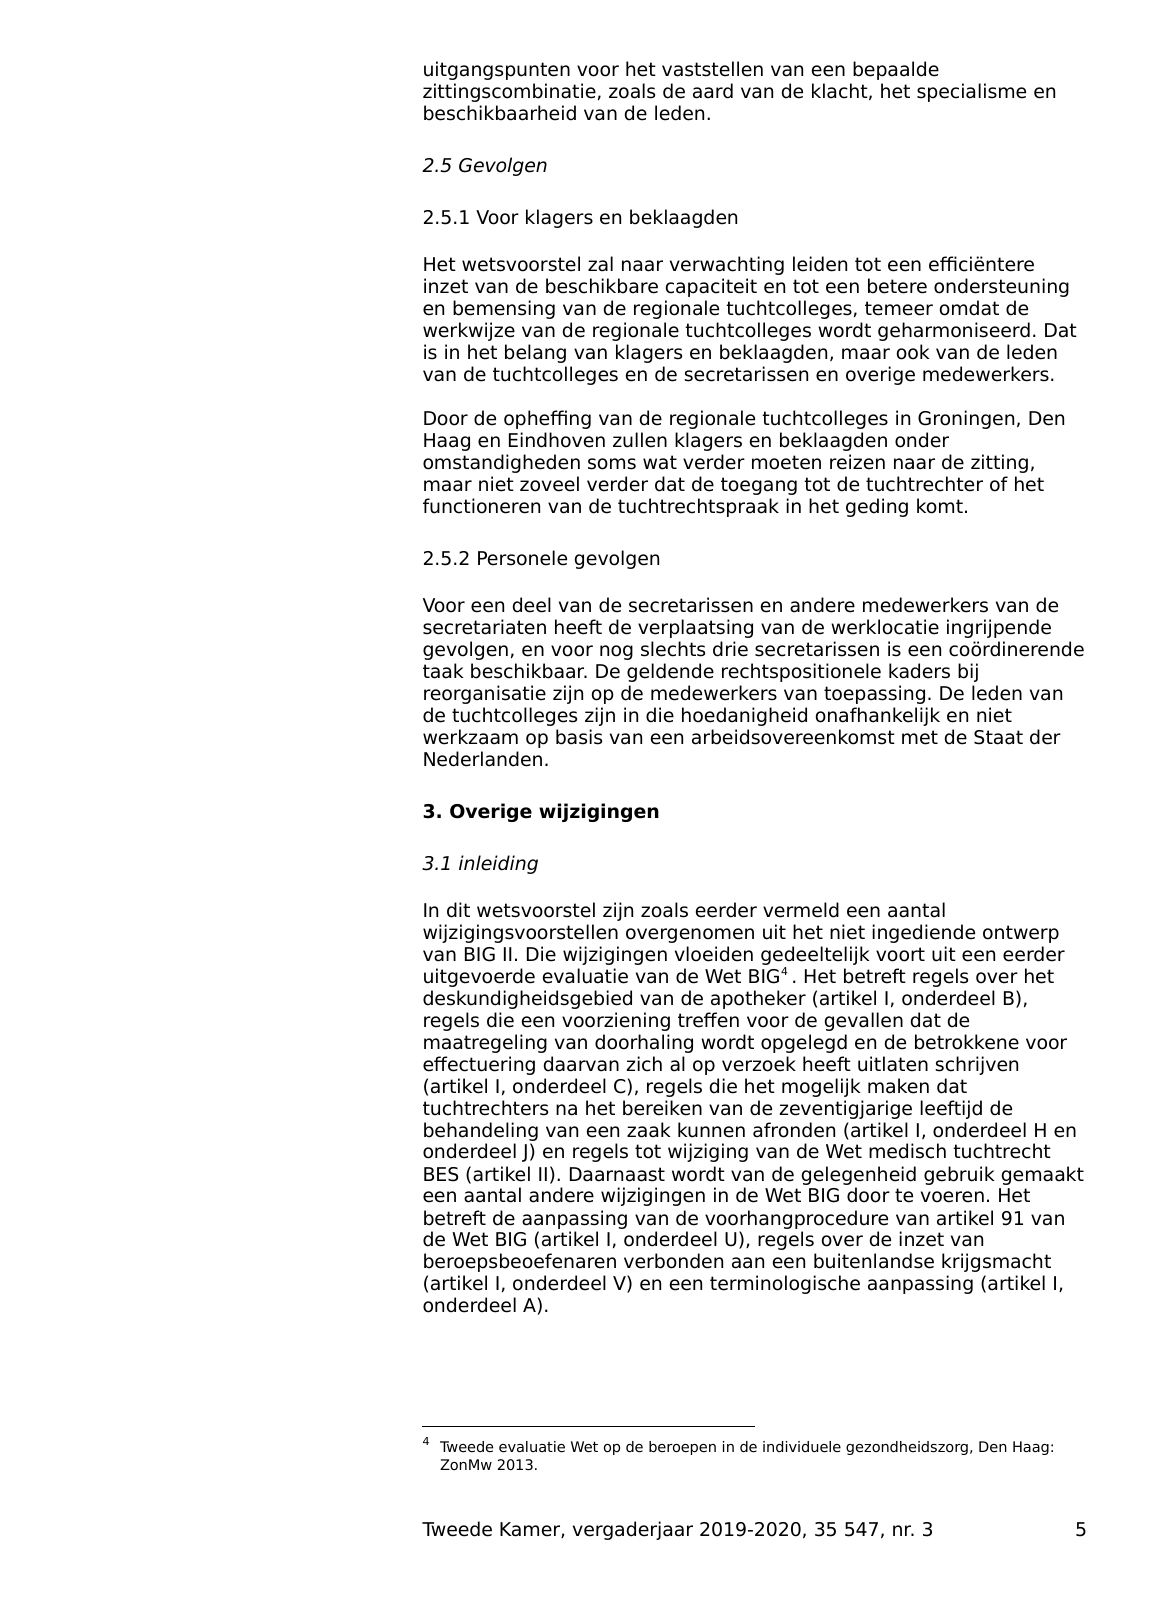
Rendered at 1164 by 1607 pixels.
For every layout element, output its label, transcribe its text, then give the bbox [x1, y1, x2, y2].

text Tweede evaluatie Wet op de beroepen in de individuele gezondheidszorg, Den Haag: ZonMw 2013. [422, 1435, 1087, 1474]
text uitgangspunten voor het vaststellen van een bepaalde zittingscombinatie, zoals de aard van de klacht, het specialisme en beschikbaarheid van de leden. [422, 59, 1087, 125]
subtitle 2.5.1 Voor klagers en beklaagden [422, 207, 1087, 229]
text In dit wetsvoorstel zijn zoals eerder vermeld een aantal wijzigingsvoorstellen overgenomen uit het niet ingediende ontwerp van BIG II. Die wijzigingen vloeiden gedeeltelijk voort uit een eerder uitgevoerde evaluatie van de Wet BIG. Het betreft regels over het deskundigheidsgebied van de apotheker (artikel I, onderdeel B), regels die een voorziening treffen voor de gevallen dat de maatregeling van doorhaling wordt opgelegd en de betrokkene voor effectuering daarvan zich al op verzoek heeft uitlaten schrijven (artikel I, onderdeel C), regels die het mogelijk maken dat tuchtrechters na het bereiken van de zeventigjarige leeftijd de behandeling van een zaak kunnen afronden (artikel I, onderdeel H en onderdeel J) en regels tot wijziging van de Wet medisch tuchtrecht BES (artikel II). Daarnaast wordt van de gelegenheid gebruik gemaakt een aantal andere wijzigingen in de Wet BIG door te voeren. Het betreft de aanpassing van de voorhangprocedure van artikel 91 van de Wet BIG (artikel I, onderdeel U), regels over de inzet van beroepsbeoefenaren verbonden aan een buitenlandse krijgsmacht (artikel I, onderdeel V) en een terminologische aanpassing (artikel I, onderdeel A). [422, 900, 1087, 1317]
subtitle 3.1 inleiding [422, 853, 1087, 875]
subtitle 2.5 Gevolgen [422, 155, 1087, 177]
text Door de opheffing van de regionale tuchtcolleges in Groningen, Den Haag en Eindhoven zullen klagers en beklaagden onder omstandigheden soms wat verder moeten reizen naar de zitting, maar niet zoveel verder dat de toegang tot de tuchtrechter of het functioneren van de tuchtrechtspraak in het geding komt. [422, 408, 1087, 518]
subtitle 2.5.2 Personele gevolgen [422, 548, 1087, 570]
subtitle 3. Overige wijzigingen [422, 801, 1087, 823]
text Het wetsvoorstel zal naar verwachting leiden tot een efficiëntere inzet van de beschikbare capaciteit en tot een betere ondersteuning en bemensing van de regionale tuchtcolleges, temeer omdat de werkwijze van de regionale tuchtcolleges wordt geharmoniseerd. Dat is in het belang van klagers en beklaagden, maar ook van de leden van de tuchtcolleges en de secretarissen en overige medewerkers. [422, 254, 1087, 386]
text Voor een deel van de secretarissen en andere medewerkers van de secretariaten heeft de verplaatsing van de werklocatie ingrijpende gevolgen, en voor nog slechts drie secretarissen is een coördinerende taak beschikbaar. De geldende rechtspositionele kaders bij reorganisatie zijn op de medewerkers van toepassing. De leden van de tuchtcolleges zijn in die hoedanigheid onafhankelijk en niet werkzaam op basis van een arbeidsovereenkomst met de Staat der Nederlanden. [422, 595, 1087, 771]
